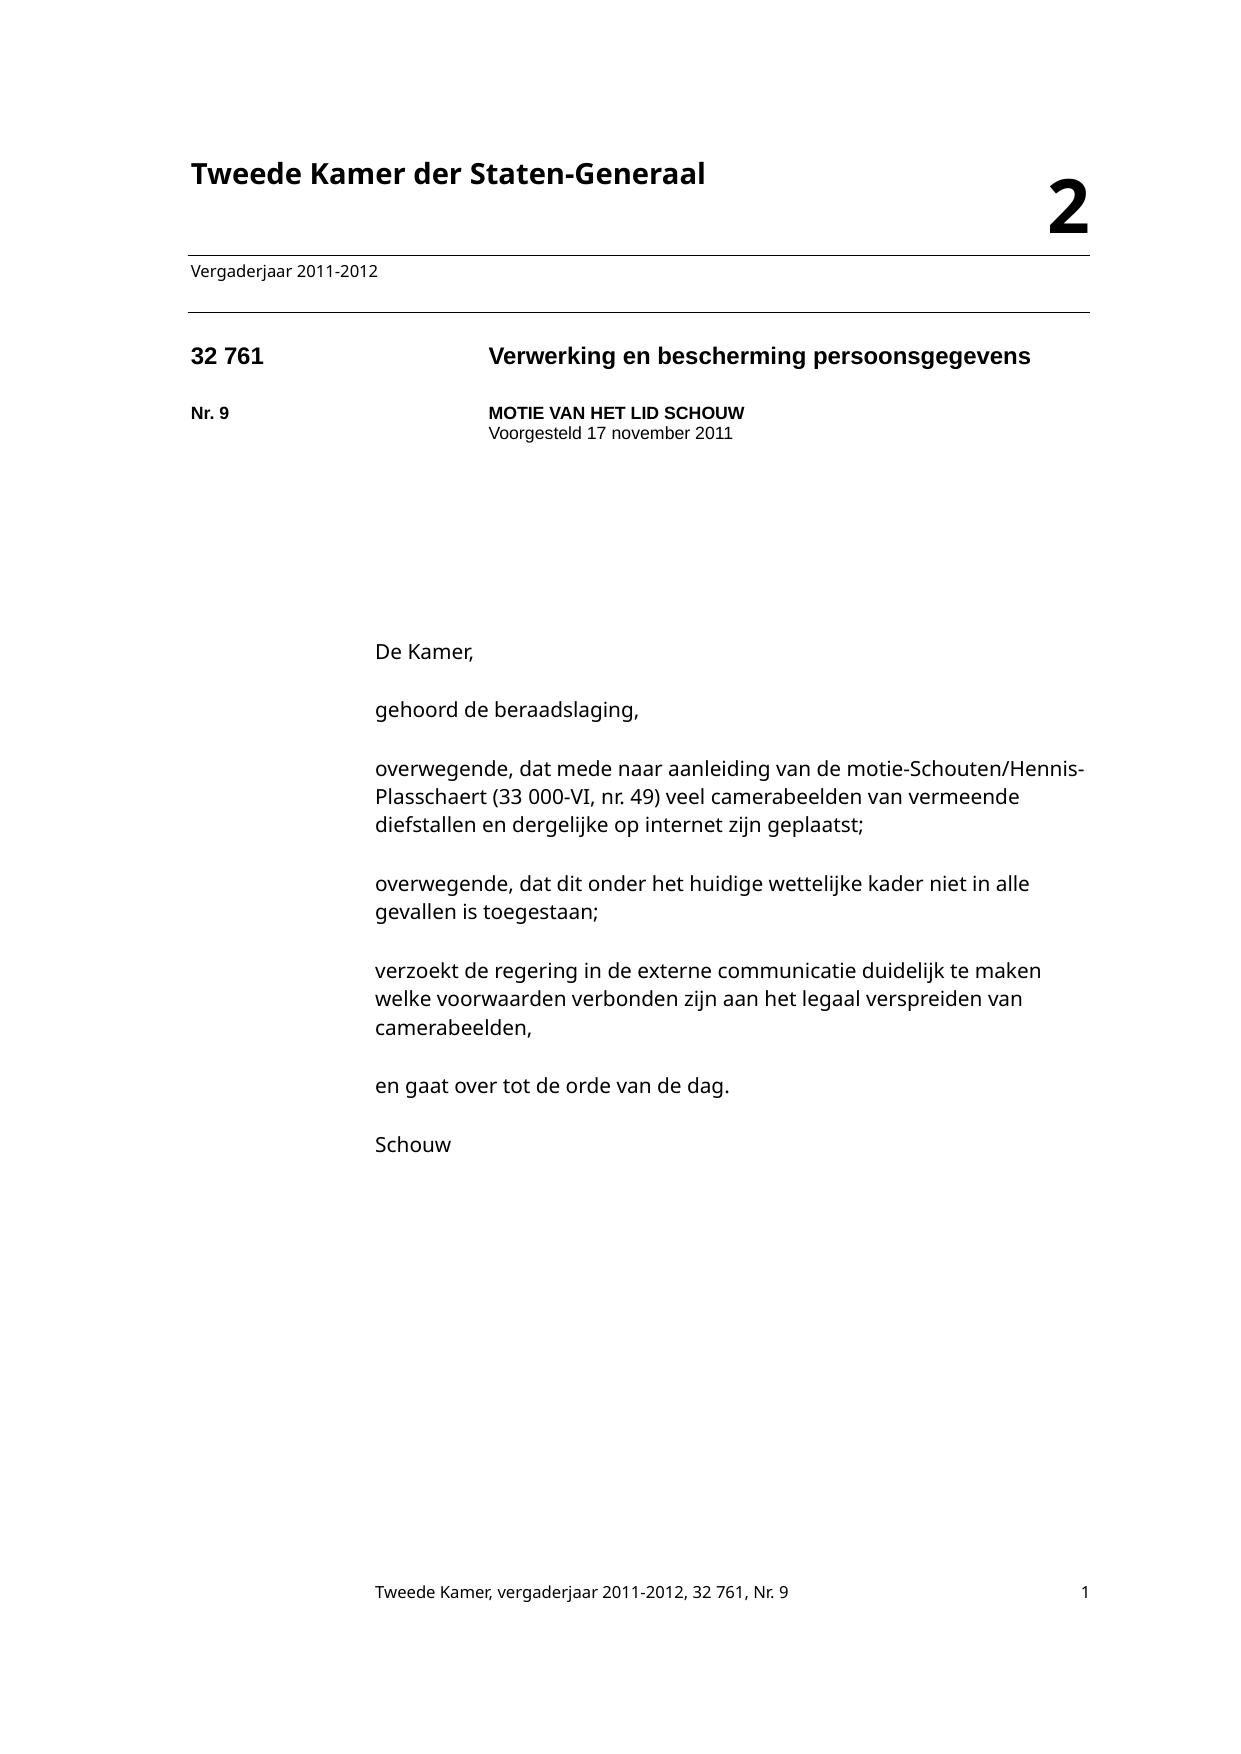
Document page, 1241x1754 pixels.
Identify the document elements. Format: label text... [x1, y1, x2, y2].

table_cell Verwerking en bescherming persoonsgegevens [485, 339, 1090, 399]
table_cell [485, 313, 1090, 339]
text en gaat over tot de orde van de dag. [375, 1071, 1090, 1100]
text overwegende, dat dit onder het huidige wettelijke kader niet in alle gevallen is toegestaan; [375, 869, 1090, 926]
text De Kamer, [375, 637, 1090, 665]
text verzoekt de regering in de externe communicatie duidelijk te maken welke voorwaarden verbonden zijn aan het legaal verspreiden van camerabeelden, [375, 956, 1090, 1041]
table_header Tweede Kamer der Staten-Generaal [188, 150, 909, 255]
table_cell Vergaderjaar 2011-2012 [188, 256, 485, 312]
text gehoord de beraadslaging, [375, 695, 1090, 724]
table_cell [188, 313, 485, 339]
text Schouw [375, 1130, 1090, 1158]
table_cell MOTIE VAN HET LID SCHOUW Voorgesteld 17 november 2011 [485, 399, 1090, 518]
table_cell Nr. 9 [188, 399, 485, 518]
table_cell 32 761 [188, 339, 485, 399]
table_header 2 [910, 150, 1090, 255]
table_cell [485, 256, 1090, 312]
text overwegende, dat mede naar aanleiding van de motie-Schouten/Hennis-Plasschaert (33 000-VI, nr. 49) veel camerabeelden van vermeende diefstallen en dergelijke op internet zijn geplaatst; [375, 754, 1090, 839]
